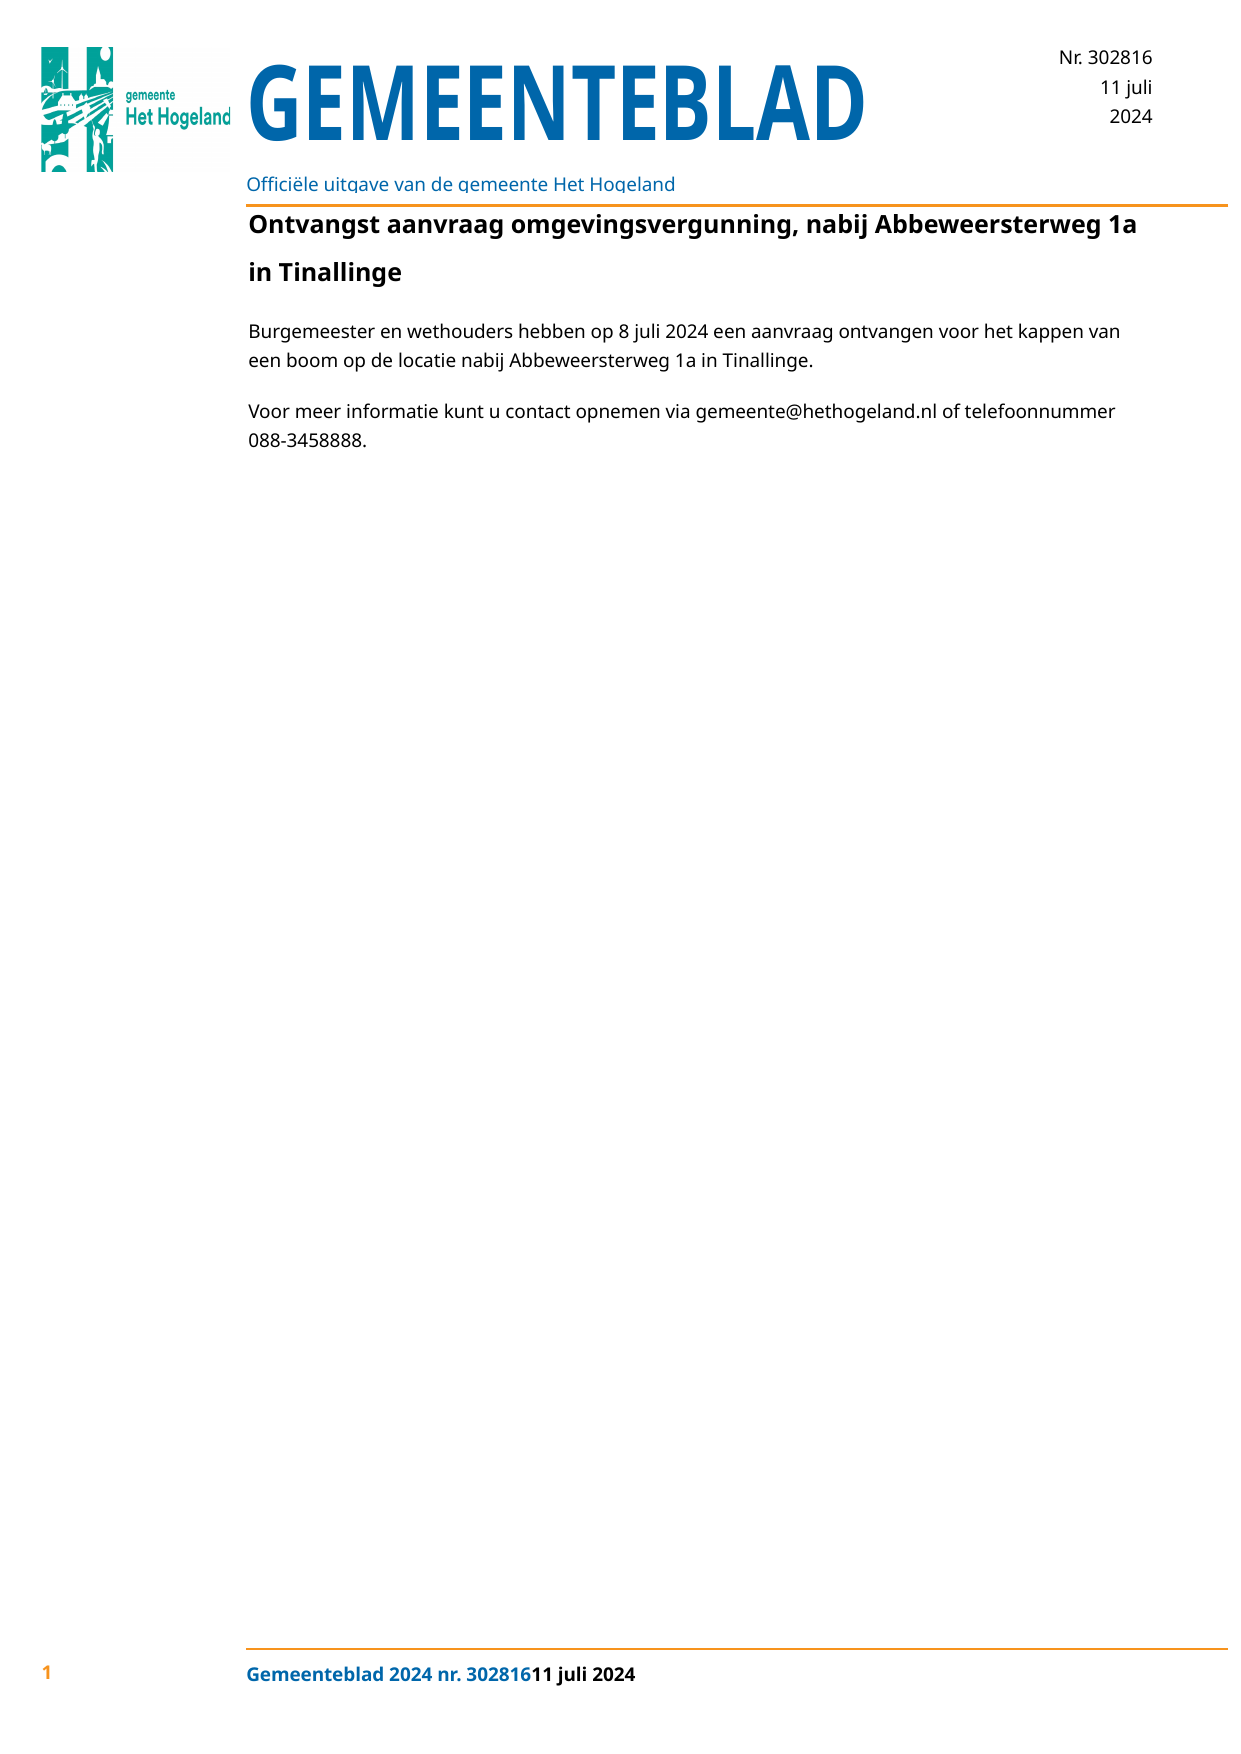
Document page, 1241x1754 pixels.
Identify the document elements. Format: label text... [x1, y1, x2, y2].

picture [41, 47, 231, 172]
text Burgemeester en wethouders hebben op 8 juli 2024 een aanvraag ontvangen voor het kappen van een boom op de locatie nabij Abbeweersterweg 1a in Tinallinge. [248, 318, 1152, 373]
text Voor meer informatie kunt u contact opnemen via gemeente@hethogeland.nl of telefoonnummer 088-3458888. [248, 398, 1152, 453]
text Ontvangst aanvraag omgevingsvergunning, nabij Abbeweersterweg 1a in Tinallinge [248, 207, 1152, 288]
